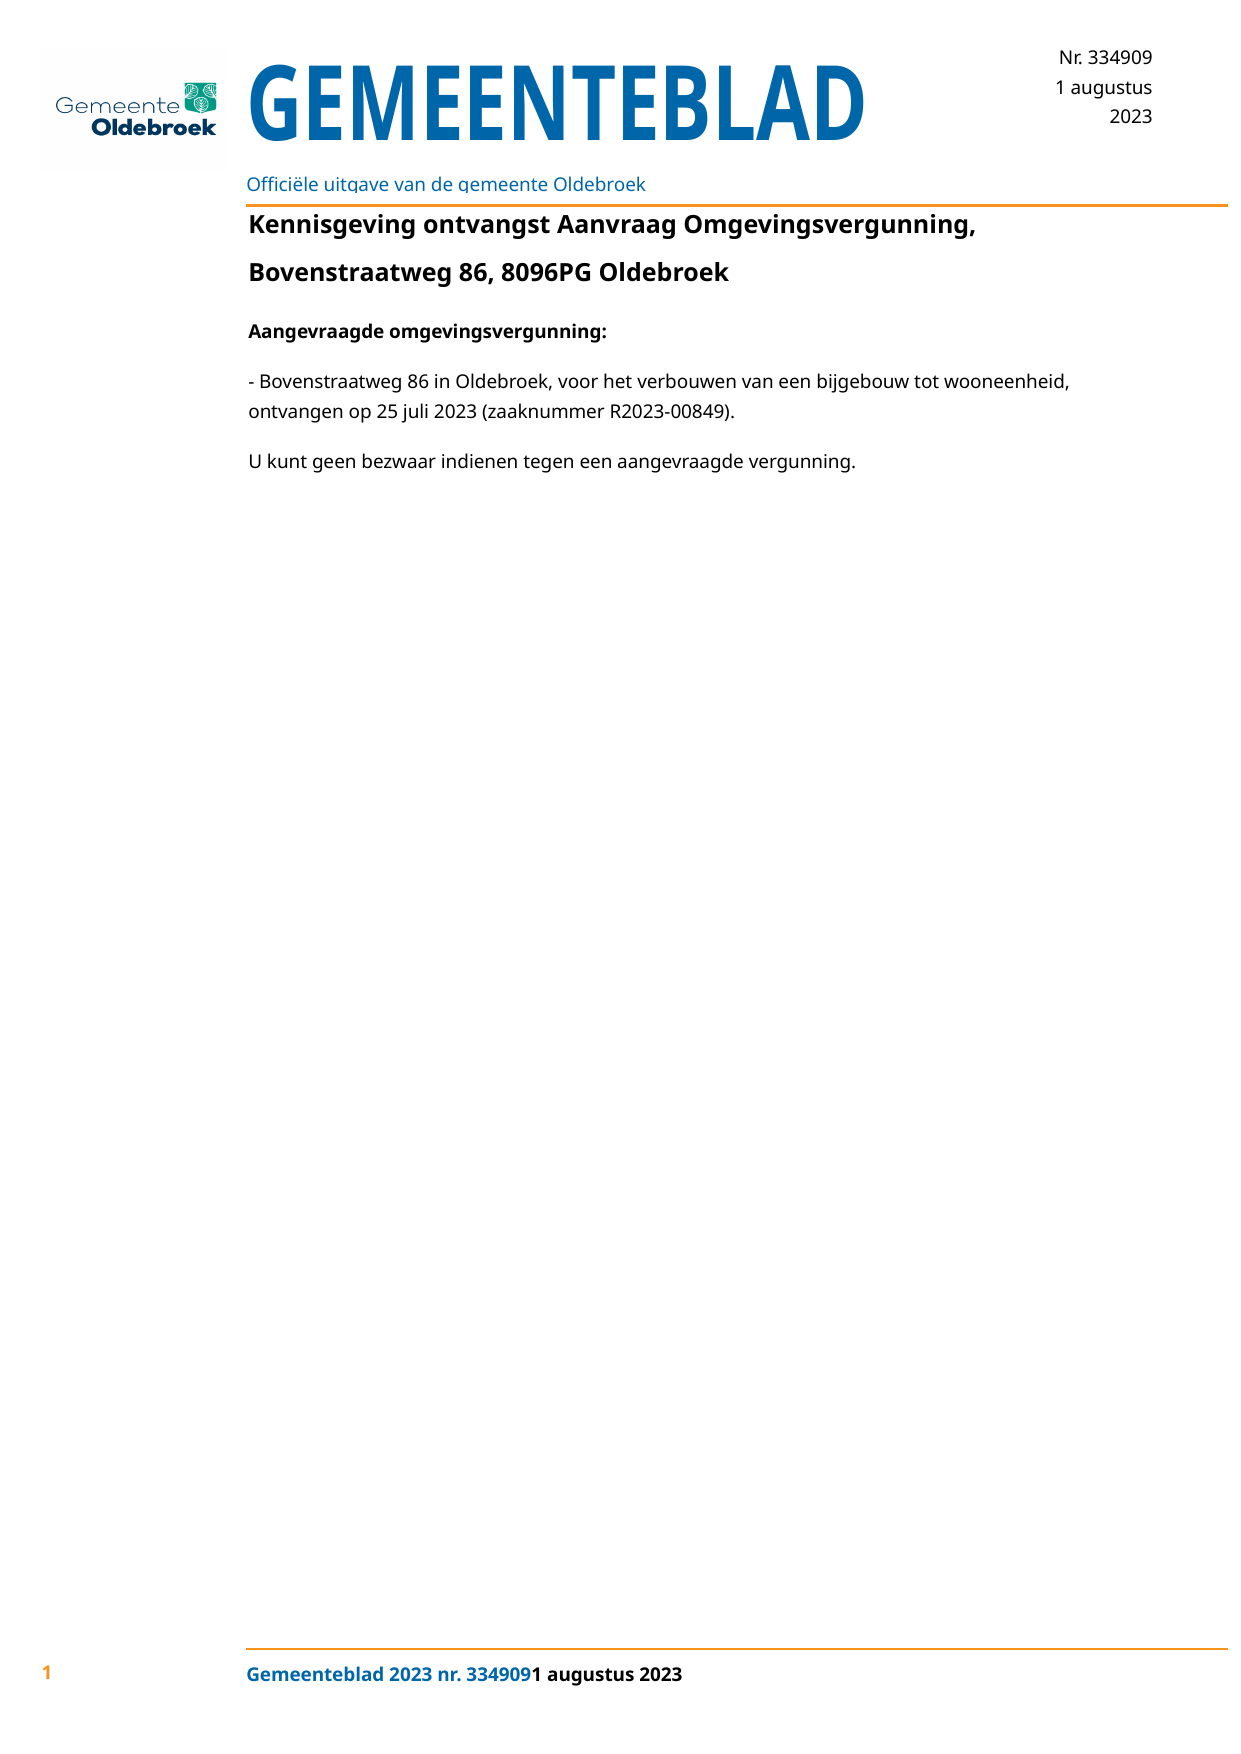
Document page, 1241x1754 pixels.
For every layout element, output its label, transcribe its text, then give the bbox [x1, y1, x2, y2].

picture [41, 47, 231, 172]
text Kennisgeving ontvangst Aanvraag Omgevingsvergunning, Bovenstraatweg 86, 8096PG Oldebroek [248, 207, 1152, 288]
text - Bovenstraatweg 86 in Oldebroek, voor het verbouwen van een bijgebouw tot wooneenheid, ontvangen op 25 juli 2023 (zaaknummer R2023-00849). [248, 368, 1152, 424]
text Aangevraagde omgevingsvergunning: [248, 318, 1152, 344]
text U kunt geen bezwaar indienen tegen een aangevraagde vergunning. [248, 448, 1152, 474]
